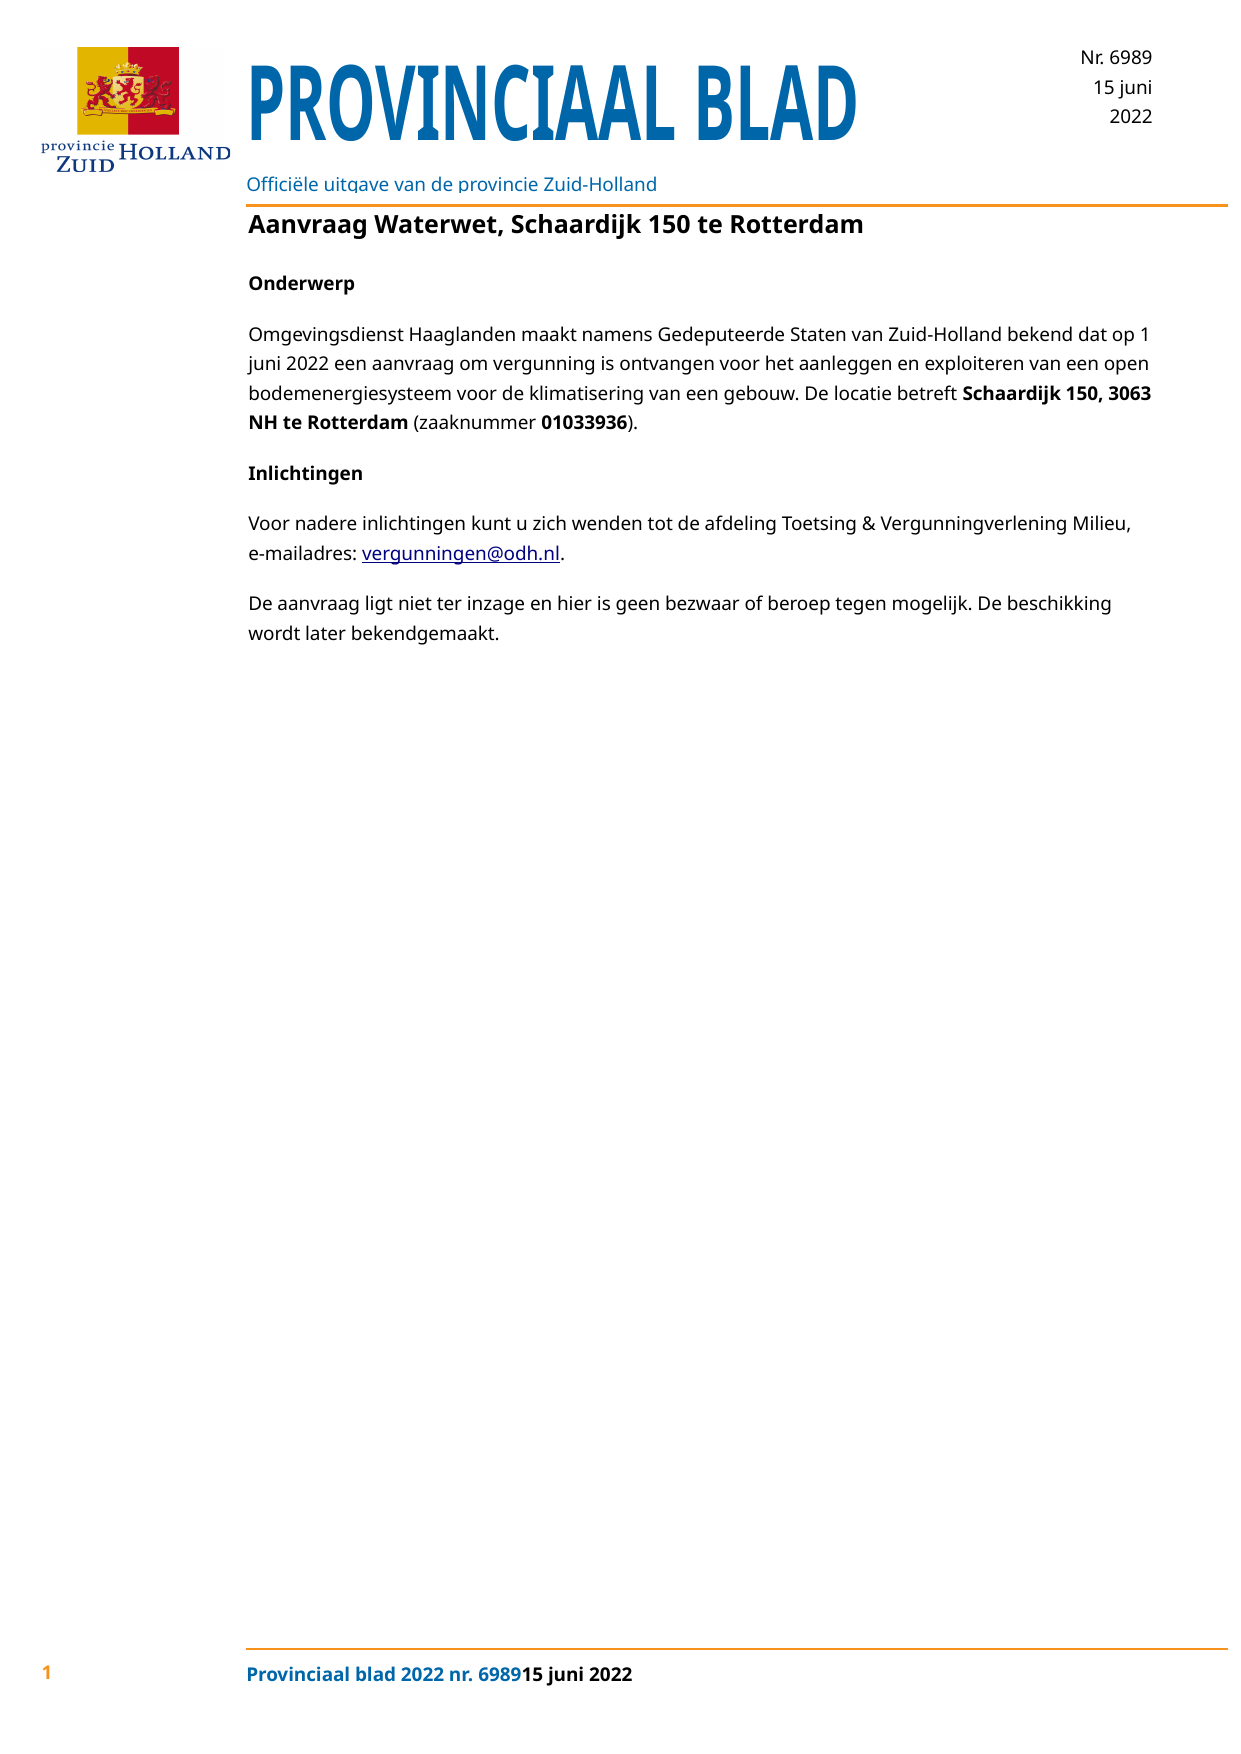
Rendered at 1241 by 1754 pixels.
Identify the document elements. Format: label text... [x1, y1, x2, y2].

text Omgevingsdienst Haaglanden maakt namens Gedeputeerde Staten van Zuid-Holland bekend dat op 1 juni 2022 een aanvraag om vergunning is ontvangen voor het aanleggen en exploiteren van een open bodemenergiesysteem voor de klimatisering van een gebouw. De locatie betreft Schaardijk 150, 3063 NH te Rotterdam (zaaknummer 01033936). [248, 321, 1152, 435]
text Inlichtingen [248, 460, 1152, 486]
text De aanvraag ligt niet ter inzage en hier is geen bezwaar of beroep tegen mogelijk. De beschikking wordt later bekendgemaakt. [248, 590, 1152, 646]
text Aanvraag Waterwet, Schaardijk 150 te Rotterdam [248, 207, 1152, 241]
picture [41, 47, 231, 172]
text Onderwerp [248, 270, 1152, 296]
text Voor nadere inlichtingen kunt u zich wenden tot de afdeling Toetsing & Vergunningverlening Milieu, e-mailadres: vergunningen@odh.nl. [248, 510, 1152, 566]
